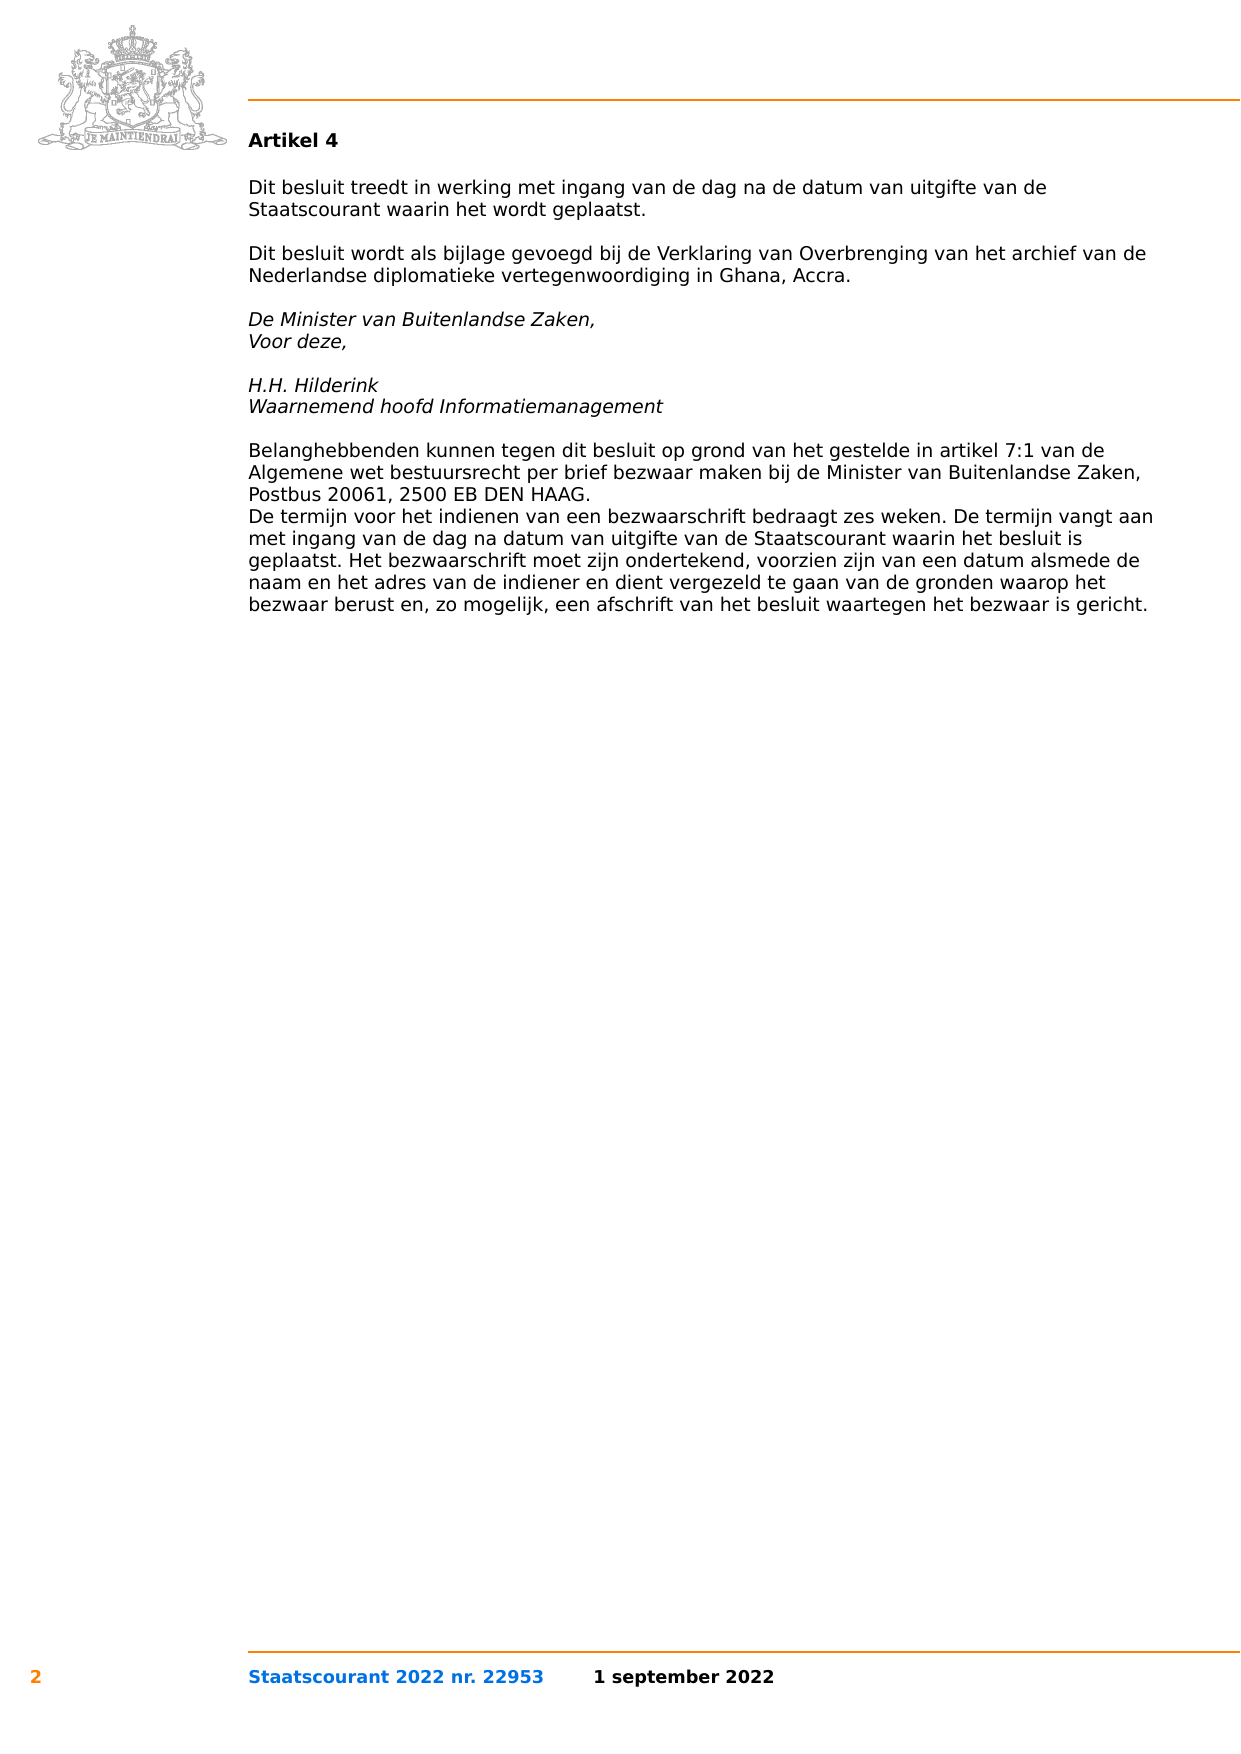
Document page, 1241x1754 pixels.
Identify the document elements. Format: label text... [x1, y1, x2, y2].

picture [38, 25, 227, 150]
text De termijn voor het indienen van een bezwaarschrift bedraagt zes weken. De termijn vangt aan met ingang van de dag na datum van uitgifte van de Staatscourant waarin het besluit is geplaatst. Het bezwaarschrift moet zijn ondertekend, voorzien zijn van een datum alsmede de naam en het adres van de indiener en dient vergezeld te gaan van de gronden waarop het bezwaar berust en, zo mogelijk, een afschrift van het besluit waartegen het bezwaar is gericht. [248, 506, 1163, 616]
text Belanghebbenden kunnen tegen dit besluit op grond van het gestelde in artikel 7:1 van de Algemene wet bestuursrecht per brief bezwaar maken bij de Minister van Buitenlandse Zaken, Postbus 20061, 2500 EB DEN HAAG. [248, 440, 1163, 506]
text De Minister van Buitenlandse Zaken, Voor deze, H.H. Hilderink Waarnemend hoofd Informatiemanagement [248, 308, 1163, 418]
text Dit besluit treedt in werking met ingang van de dag na de datum van uitgifte van de Staatscourant waarin het wordt geplaatst. [248, 177, 1163, 221]
subtitle Artikel 4 [248, 130, 1163, 152]
text Dit besluit wordt als bijlage gevoegd bij de Verklaring van Overbrenging van het archief van de Nederlandse diplomatieke vertegenwoordiging in Ghana, Accra. [248, 243, 1163, 287]
